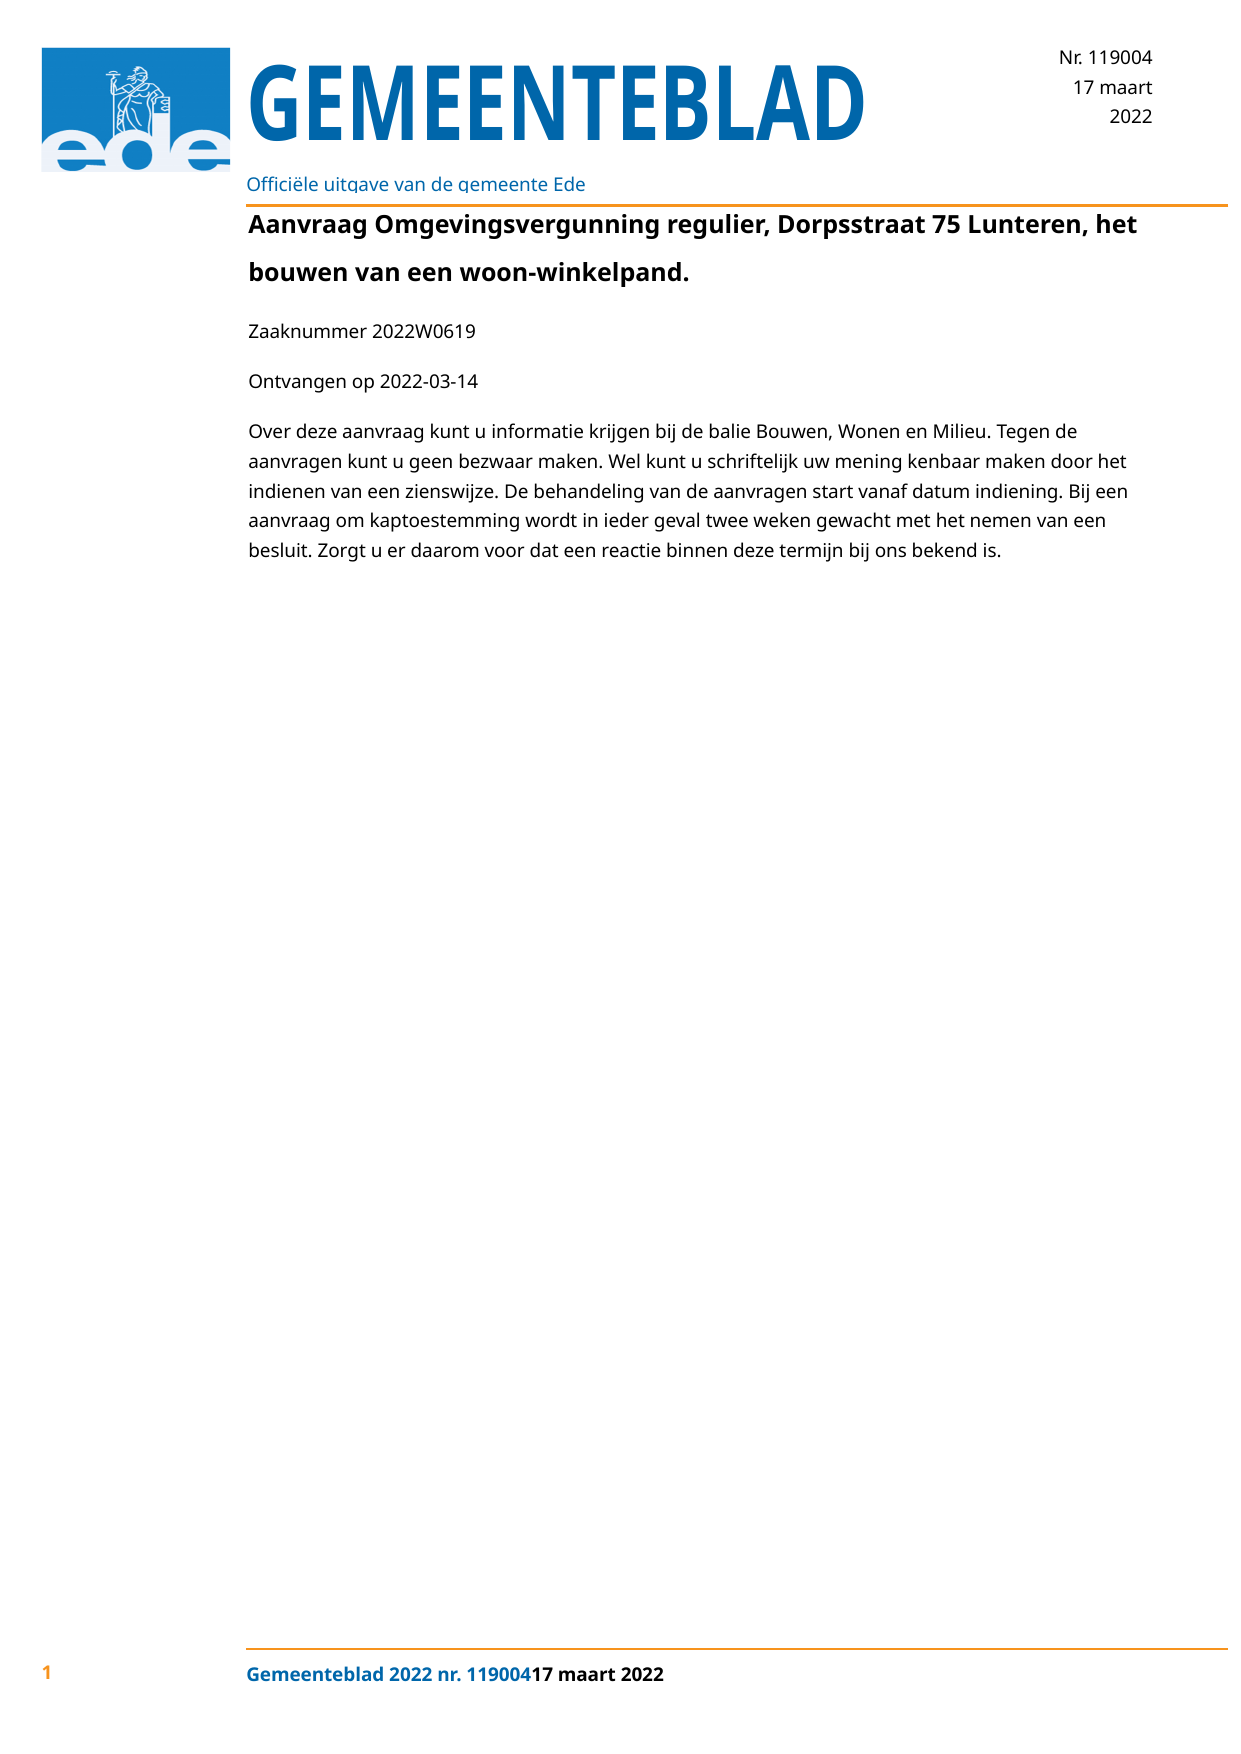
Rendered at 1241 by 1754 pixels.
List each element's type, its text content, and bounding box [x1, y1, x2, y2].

text Aanvraag Omgevingsvergunning regulier, Dorpsstraat 75 Lunteren, het bouwen van een woon-winkelpand. [248, 207, 1152, 288]
text Zaaknummer 2022W0619 [248, 318, 1152, 344]
picture [41, 47, 231, 172]
text Ontvangen op 2022-03-14 [248, 368, 1152, 394]
text Over deze aanvraag kunt u informatie krijgen bij de balie Bouwen, Wonen en Milieu. Tegen de aanvragen kunt u geen bezwaar maken. Wel kunt u schriftelijk uw mening kenbaar maken door het indienen van een zienswijze. De behandeling van de aanvragen start vanaf datum indiening. Bij een aanvraag om kaptoestemming wordt in ieder geval twee weken gewacht met het nemen van een besluit. Zorgt u er daarom voor dat een reactie binnen deze termijn bij ons bekend is. [248, 419, 1152, 563]
